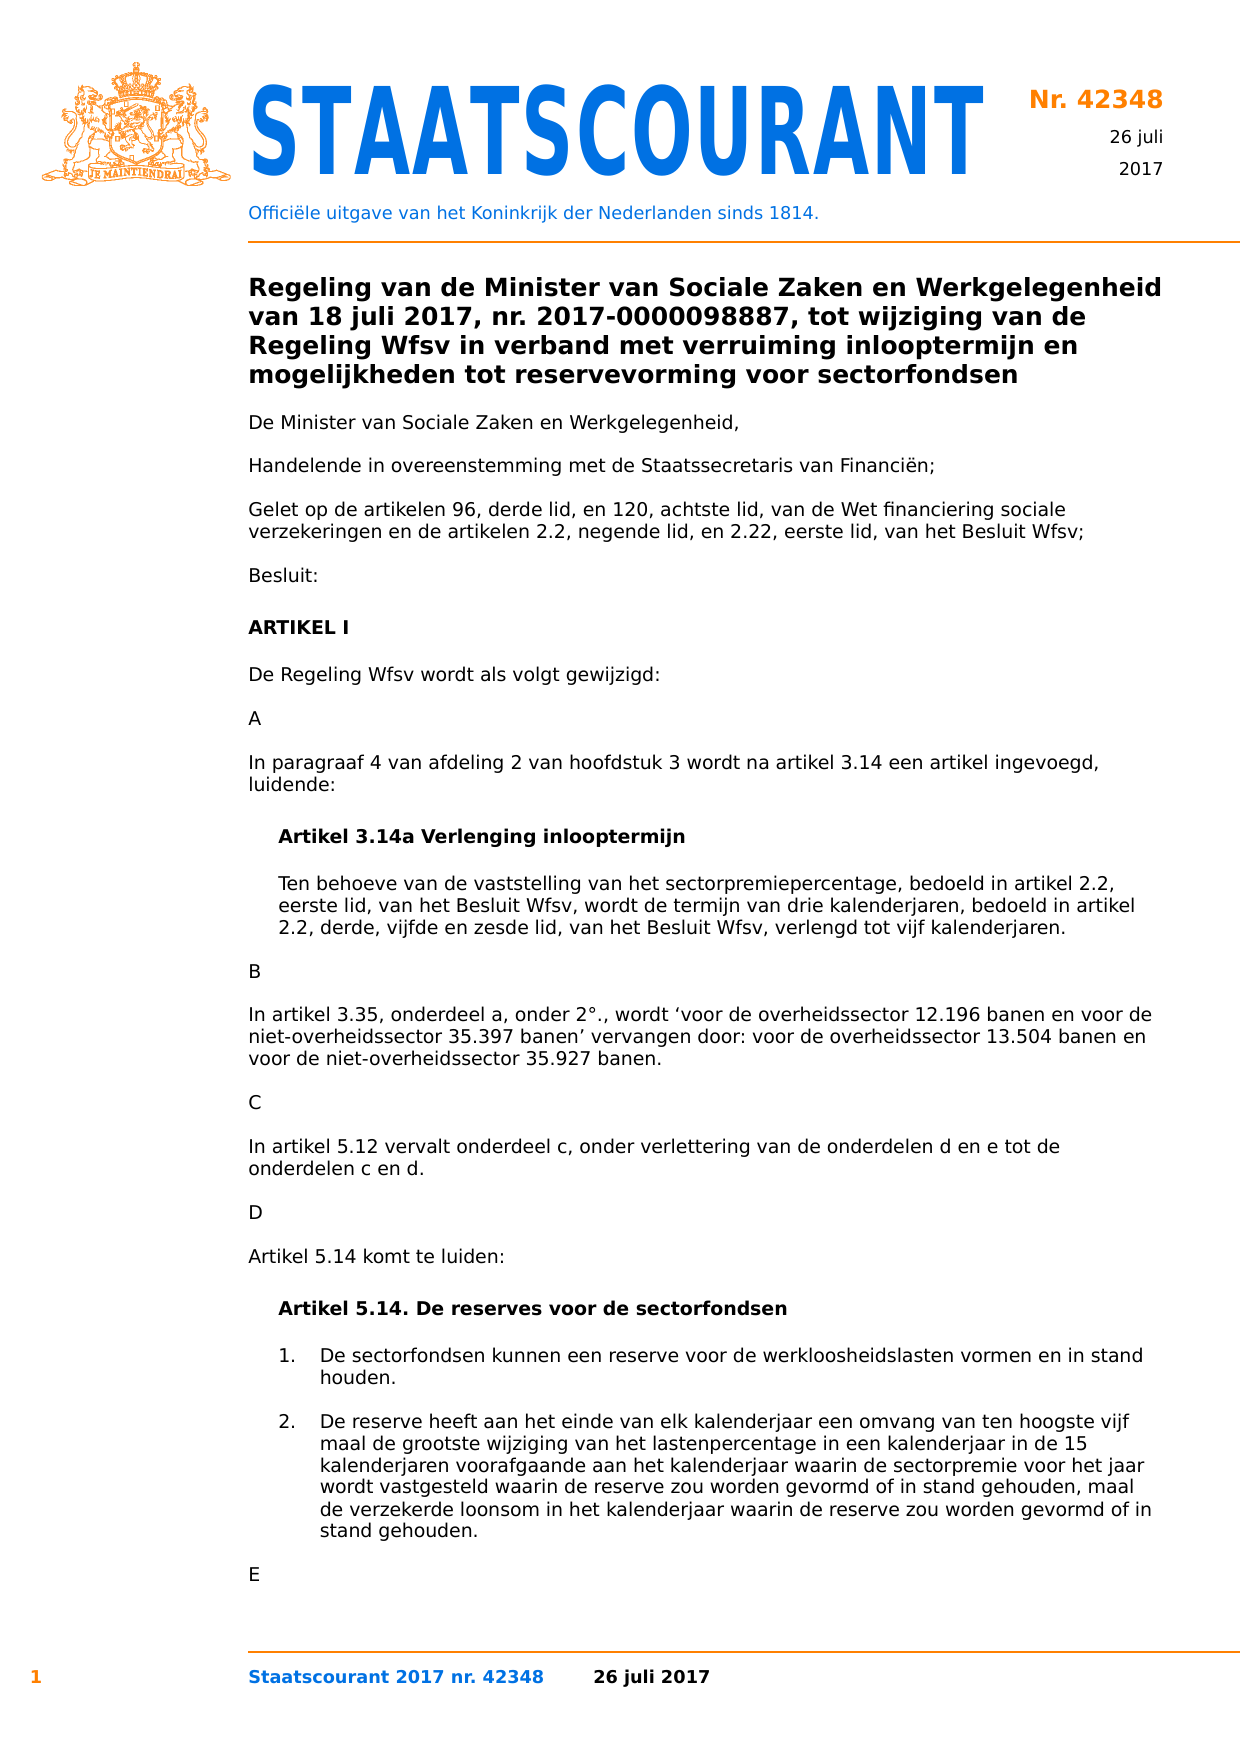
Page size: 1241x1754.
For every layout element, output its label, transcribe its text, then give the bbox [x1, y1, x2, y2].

table_header [25, 62, 248, 241]
subtitle Artikel 3.14a Verlenging inlooptermijn [278, 826, 1163, 848]
table_cell 26 juli [998, 121, 1240, 153]
text 2. De reserve heeft aan het einde van elk kalenderjaar een omvang van ten hoogste vijf maal de grootste wijziging van het lastenpercentage in een kalenderjaar in de 15 kalenderjaren voorafgaande aan het kalenderjaar waarin de sectorpremie voor het jaar wordt vastgesteld waarin de reserve zou worden gevormd of in stand gehouden, maal de verzekerde loonsom in het kalenderjaar waarin de reserve zou worden gevormd of in stand gehouden. [278, 1411, 1163, 1542]
table_header STAATSCOURANT [248, 62, 998, 203]
text In artikel 3.35, onderdeel a, onder 2°., wordt ‘voor de overheidssector 12.196 banen en voor de niet-overheidssector 35.397 banen’ vervangen door: voor de overheidssector 13.504 banen en voor de niet-overheidssector 35.927 banen. [248, 1004, 1163, 1070]
subtitle ARTIKEL I [248, 617, 1163, 639]
text Ten behoeve van de vaststelling van het sectorpremiepercentage, bedoeld in artikel 2.2, eerste lid, van het Besluit Wfsv, wordt de termijn van drie kalenderjaren, bedoeld in artikel 2.2, derde, vijfde en zesde lid, van het Besluit Wfsv, verlengd tot vijf kalenderjaren. [278, 873, 1163, 939]
picture [41, 62, 231, 186]
text Artikel 5.14 komt te luiden: [248, 1246, 1163, 1268]
text Besluit: [248, 565, 1163, 587]
table_cell Officiële uitgave van het Koninkrijk der Nederlanden sinds 1814. [248, 203, 1240, 241]
text In paragraaf 4 van afdeling 2 van hoofdstuk 3 wordt na artikel 3.14 een artikel ingevoegd, luidende: [248, 752, 1163, 796]
text E [248, 1564, 1163, 1586]
text A [248, 708, 1163, 730]
table_cell 2017 [998, 153, 1240, 203]
subtitle Regeling van de Minister van Sociale Zaken en Werkgelegenheid van 18 juli 2017, nr. 2017-0000098887, tot wijziging van de Regeling Wfsv in verband met verruiming inlooptermijn en mogelijkheden tot reservevorming voor sectorfondsen [248, 273, 1163, 390]
text C [248, 1092, 1163, 1114]
text B [248, 961, 1163, 982]
text De Regeling Wfsv wordt als volgt gewijzigd: [248, 664, 1163, 686]
table_header Nr. 42348 [998, 62, 1240, 121]
text 1. De sectorfondsen kunnen een reserve voor de werkloosheidslasten vormen en in stand houden. [278, 1345, 1163, 1389]
text Gelet op de artikelen 96, derde lid, en 120, achtste lid, van de Wet financiering sociale verzekeringen en de artikelen 2.2, negende lid, en 2.22, eerste lid, van het Besluit Wfsv; [248, 499, 1163, 543]
subtitle Artikel 5.14. De reserves voor de sectorfondsen [278, 1298, 1163, 1320]
text Handelende in overeenstemming met de Staatssecretaris van Financiën; [248, 455, 1163, 477]
text De Minister van Sociale Zaken en Werkgelegenheid, [248, 412, 1163, 433]
text D [248, 1202, 1163, 1224]
text In artikel 5.12 vervalt onderdeel c, onder verlettering van de onderdelen d en e tot de onderdelen c en d. [248, 1136, 1163, 1180]
